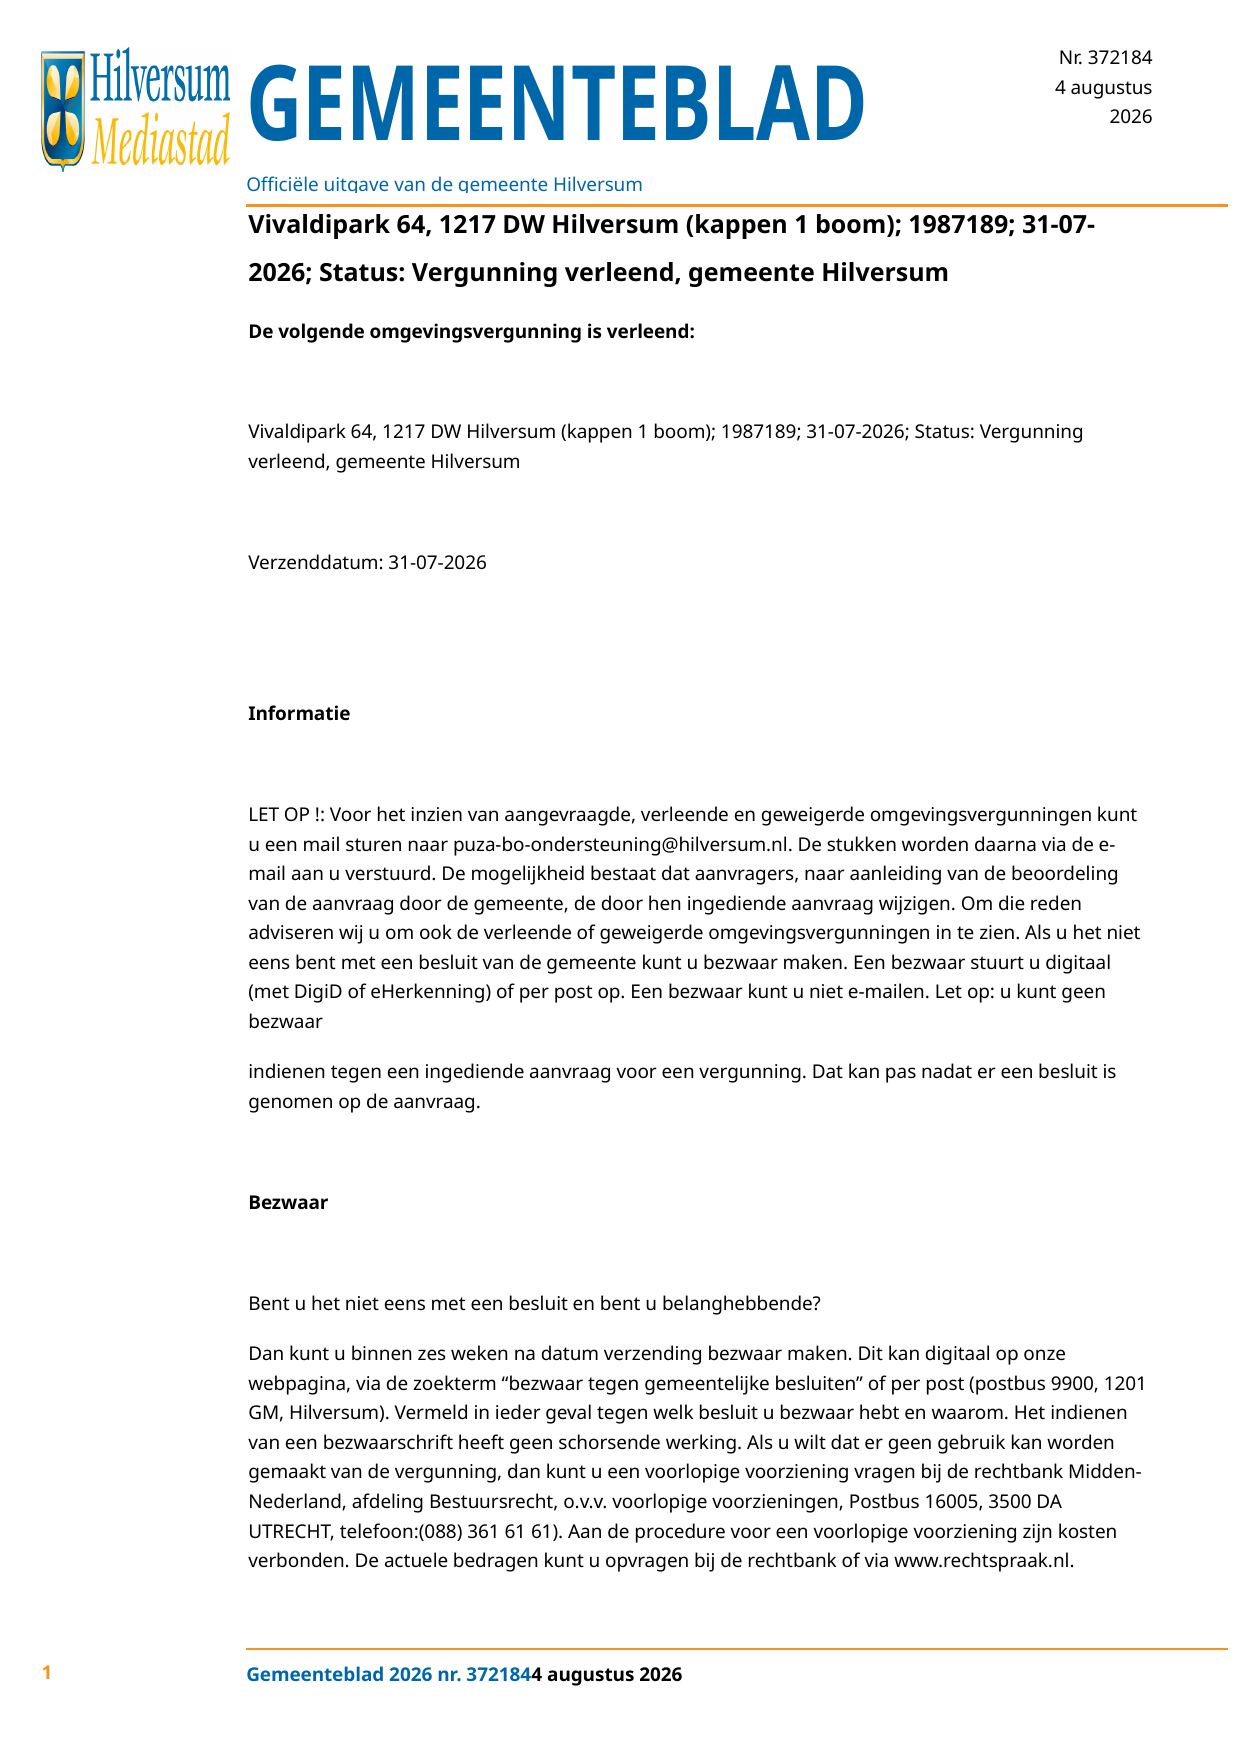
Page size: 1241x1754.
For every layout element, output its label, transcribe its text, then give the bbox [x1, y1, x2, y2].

picture [41, 47, 231, 172]
text Vivaldipark 64, 1217 DW Hilversum (kappen 1 boom); 1987189; 31-07-2026; Status: Vergunning verleend, gemeente Hilversum [248, 207, 1152, 288]
text Informatie [248, 700, 1152, 726]
text Verzenddatum: 31-07-2026 [248, 549, 1152, 575]
text Bezwaar [248, 1189, 1152, 1215]
text Bent u het niet eens met een besluit en bent u belanghebbende? [248, 1290, 1152, 1316]
text Dan kunt u binnen zes weken na datum verzending bezwaar maken. Dit kan digitaal op onze webpagina, via de zoekterm “bezwaar tegen gemeentelijke besluiten” of per post (postbus 9900, 1201 GM, Hilversum). Vermeld in ieder geval tegen welk besluit u bezwaar hebt en waarom. Het indienen van een bezwaarschrift heeft geen schorsende werking. Als u wilt dat er geen gebruik kan worden gemaakt van de vergunning, dan kunt u een voorlopige voorziening vragen bij de rechtbank Midden-Nederland, afdeling Bestuursrecht, o.v.v. voorlopige voorzieningen, Postbus 16005, 3500 DA UTRECHT, telefoon:(088) 361 61 61). Aan de procedure voor een voorlopige voorziening zijn kosten verbonden. De actuele bedragen kunt u opvragen bij de rechtbank of via www.rechtspraak.nl. [248, 1340, 1152, 1573]
text LET OP !: Voor het inzien van aangevraagde, verleende en geweigerde omgevingsvergunningen kunt u een mail sturen naar puza-bo-ondersteuning@hilversum.nl. De stukken worden daarna via de e-mail aan u verstuurd. De mogelijkheid bestaat dat aanvragers, naar aanleiding van de beoordeling van de aanvraag door de gemeente, de door hen ingediende aanvraag wijzigen. Om die reden adviseren wij u om ook de verleende of geweigerde omgevingsvergunningen in te zien. Als u het niet eens bent met een besluit van de gemeente kunt u bezwaar maken. Een bezwaar stuurt u digitaal (met DigiD of eHerkenning) of per post op. Een bezwaar kunt u niet e-mailen. Let op: u kunt geen bezwaar [248, 801, 1152, 1034]
text Vivaldipark 64, 1217 DW Hilversum (kappen 1 boom); 1987189; 31-07-2026; Status: Vergunning verleend, gemeente Hilversum [248, 419, 1152, 474]
text indienen tegen een ingediende aanvraag voor een vergunning. Dat kan pas nadat er een besluit is genomen op de aanvraag. [248, 1059, 1152, 1114]
text De volgende omgevingsvergunning is verleend: [248, 318, 1152, 344]
